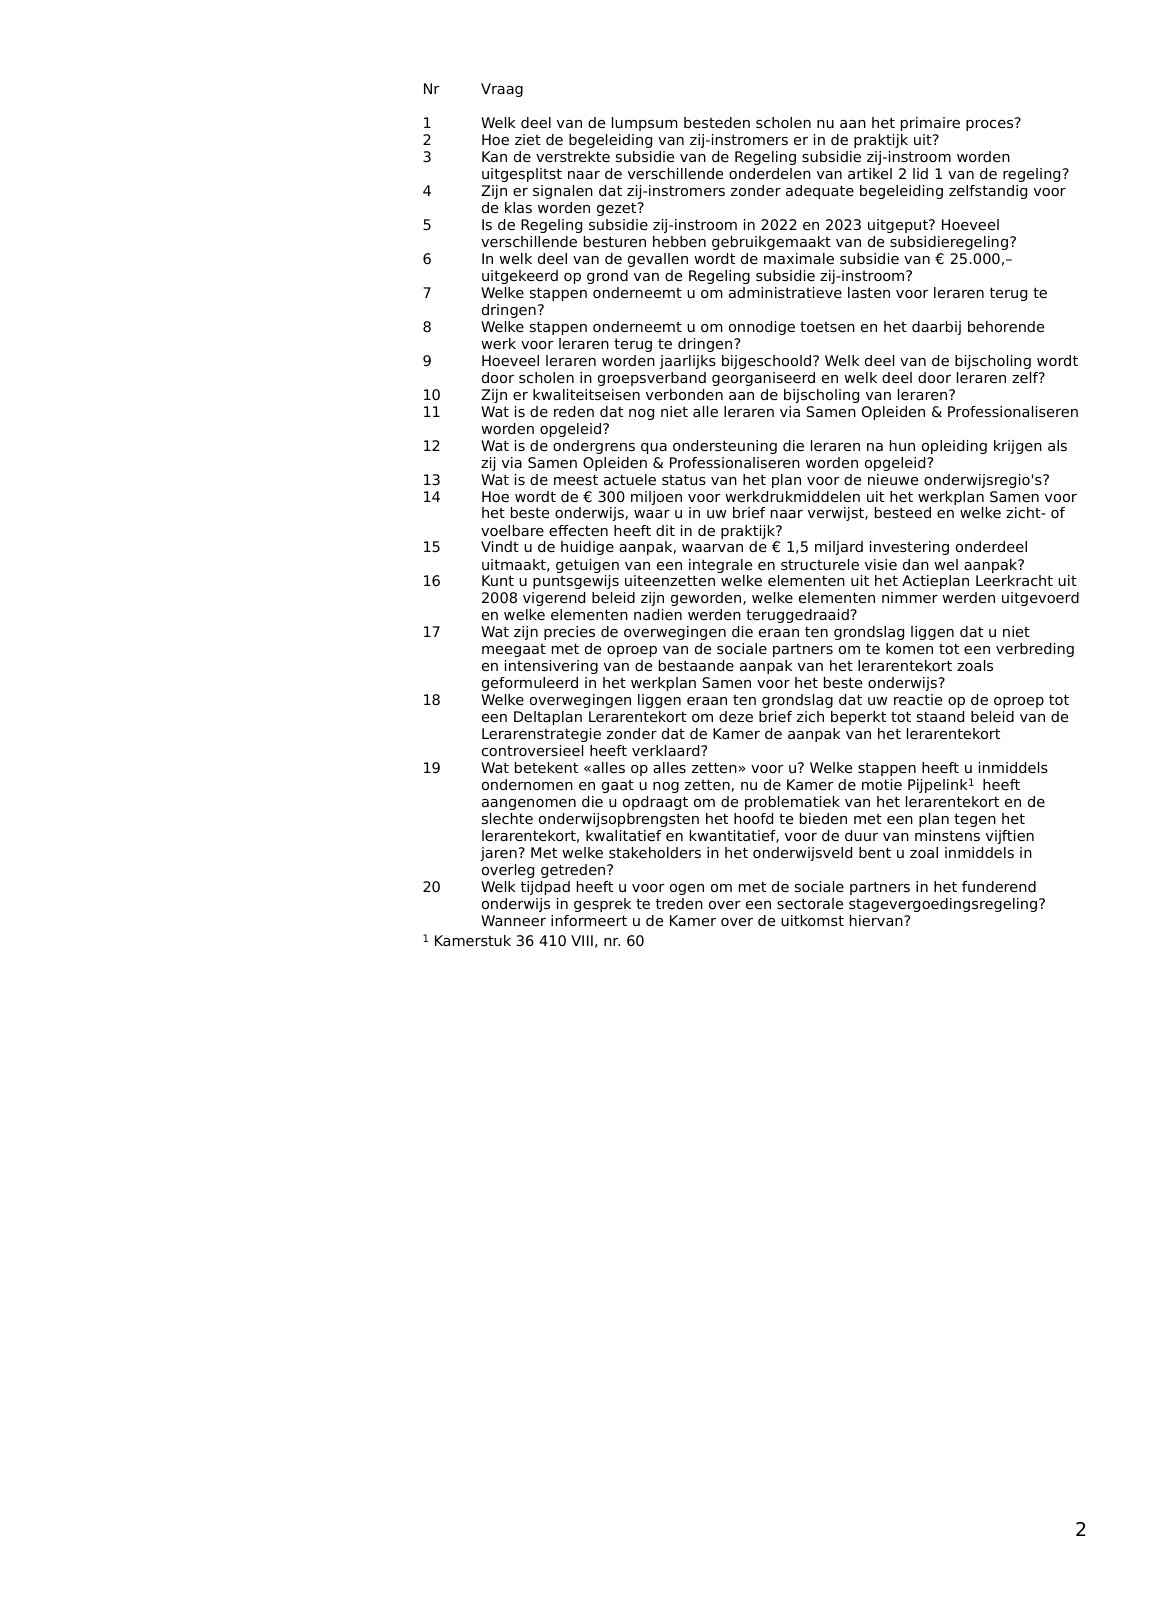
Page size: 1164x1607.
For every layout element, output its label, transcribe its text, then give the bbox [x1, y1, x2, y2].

table_cell Zijn er signalen dat zij-instromers zonder adequate begeleiding zelfstandig voor de klas worden gezet? [475, 183, 1087, 217]
table_cell Welk tijdpad heeft u voor ogen om met de sociale partners in het funderend onderwijs in gesprek te treden over een sectorale stagevergoedingsregeling? Wanneer informeert u de Kamer over de uitkomst hiervan? [475, 879, 1087, 930]
table_cell Kunt u puntsgewijs uiteenzetten welke elementen uit het Actieplan Leerkracht uit 2008 vigerend beleid zijn geworden, welke elementen nimmer werden uitgevoerd en welke elementen nadien werden teruggedraaid? [475, 573, 1087, 624]
table_cell 14 [422, 489, 475, 539]
table_cell Wat is de ondergrens qua ondersteuning die leraren na hun opleiding krijgen als zij via Samen Opleiden & Professionaliseren worden opgeleid? [475, 438, 1087, 471]
table_cell Is de Regeling subsidie zij-instroom in 2022 en 2023 uitgeput? Hoeveel verschillende besturen hebben gebruikgemaakt van de subsidieregeling? [475, 217, 1087, 251]
table_cell Welke stappen onderneemt u om onnodige toetsen en het daarbij behorende werk voor leraren terug te dringen? [475, 319, 1087, 353]
table_cell Zijn er kwaliteitseisen verbonden aan de bijscholing van leraren? [475, 387, 1087, 403]
table_cell Hoeveel leraren worden jaarlijks bijgeschoold? Welk deel van de bijscholing wordt door scholen in groepsverband georganiseerd en welk deel door leraren zelf? [475, 353, 1087, 387]
table_cell 12 [422, 438, 475, 471]
table_cell Welke overwegingen liggen eraan ten grondslag dat uw reactie op de oproep tot een Deltaplan Lerarentekort om deze brief zich beperkt tot staand beleid van de Lerarenstrategie zonder dat de Kamer de aanpak van het lerarentekort controversieel heeft verklaard? [475, 692, 1087, 760]
table_cell Wat is de meest actuele status van het plan voor de nieuwe onderwijsregio's? [475, 471, 1087, 488]
table_cell Hoe wordt de € 300 miljoen voor werkdrukmiddelen uit het werkplan Samen voor het beste onderwijs, waar u in uw brief naar verwijst, besteed en welke zicht- of voelbare effecten heeft dit in de praktijk? [475, 489, 1087, 539]
table_cell Wat zijn precies de overwegingen die eraan ten grondslag liggen dat u niet meegaat met de oproep van de sociale partners om te komen tot een verbreding en intensivering van de bestaande aanpak van het lerarentekort zoals geformuleerd in het werkplan Samen voor het beste onderwijs? [475, 624, 1087, 692]
table_cell 3 [422, 149, 475, 183]
table_cell 2 [422, 132, 475, 149]
table_cell 10 [422, 387, 475, 403]
table_cell Welk deel van de lumpsum besteden scholen nu aan het primaire proces? [475, 115, 1087, 132]
table_cell 1 [422, 115, 475, 132]
table_cell 17 [422, 624, 475, 692]
table_header Nr [422, 81, 475, 98]
table_cell 5 [422, 217, 475, 251]
table_cell 1 Kamerstuk 36 410 VIII, nr. 60 [422, 930, 1087, 950]
table_cell 4 [422, 183, 475, 217]
table_cell 15 [422, 539, 475, 573]
table_cell Welke stappen onderneemt u om administratieve lasten voor leraren terug te dringen? [475, 285, 1087, 319]
table_cell 7 [422, 285, 475, 319]
table_cell Hoe ziet de begeleiding van zij-instromers er in de praktijk uit? [475, 132, 1087, 149]
table_cell 16 [422, 573, 475, 624]
table_cell 9 [422, 353, 475, 387]
table_cell 6 [422, 251, 475, 285]
table_cell Kan de verstrekte subsidie van de Regeling subsidie zij-instroom worden uitgesplitst naar de verschillende onderdelen van artikel 2 lid 1 van de regeling? [475, 149, 1087, 183]
table_cell [475, 98, 1087, 115]
table_cell Wat is de reden dat nog niet alle leraren via Samen Opleiden & Professionaliseren worden opgeleid? [475, 404, 1087, 437]
table_cell 13 [422, 471, 475, 488]
table_cell Wat betekent «alles op alles zetten» voor u? Welke stappen heeft u inmiddels ondernomen en gaat u nog zetten, nu de Kamer de motie Pijpelink1 heeft aangenomen die u opdraagt om de problematiek van het lerarentekort en de slechte onderwijsopbrengsten het hoofd te bieden met een plan tegen het lerarentekort, kwalitatief en kwantitatief, voor de duur van minstens vijftien jaren? Met welke stakeholders in het onderwijsveld bent u zoal inmiddels in overleg getreden? [475, 760, 1087, 879]
table_cell 8 [422, 319, 475, 353]
table_cell 20 [422, 879, 475, 930]
table_cell 18 [422, 692, 475, 760]
table_header Vraag [475, 81, 1087, 98]
table_cell [422, 98, 475, 115]
table_cell Vindt u de huidige aanpak, waarvan de € 1,5 miljard investering onderdeel uitmaakt, getuigen van een integrale en structurele visie dan wel aanpak? [475, 539, 1087, 573]
table_cell In welk deel van de gevallen wordt de maximale subsidie van € 25.000,– uitgekeerd op grond van de Regeling subsidie zij-instroom? [475, 251, 1087, 285]
table_cell 19 [422, 760, 475, 879]
table_cell 11 [422, 404, 475, 437]
